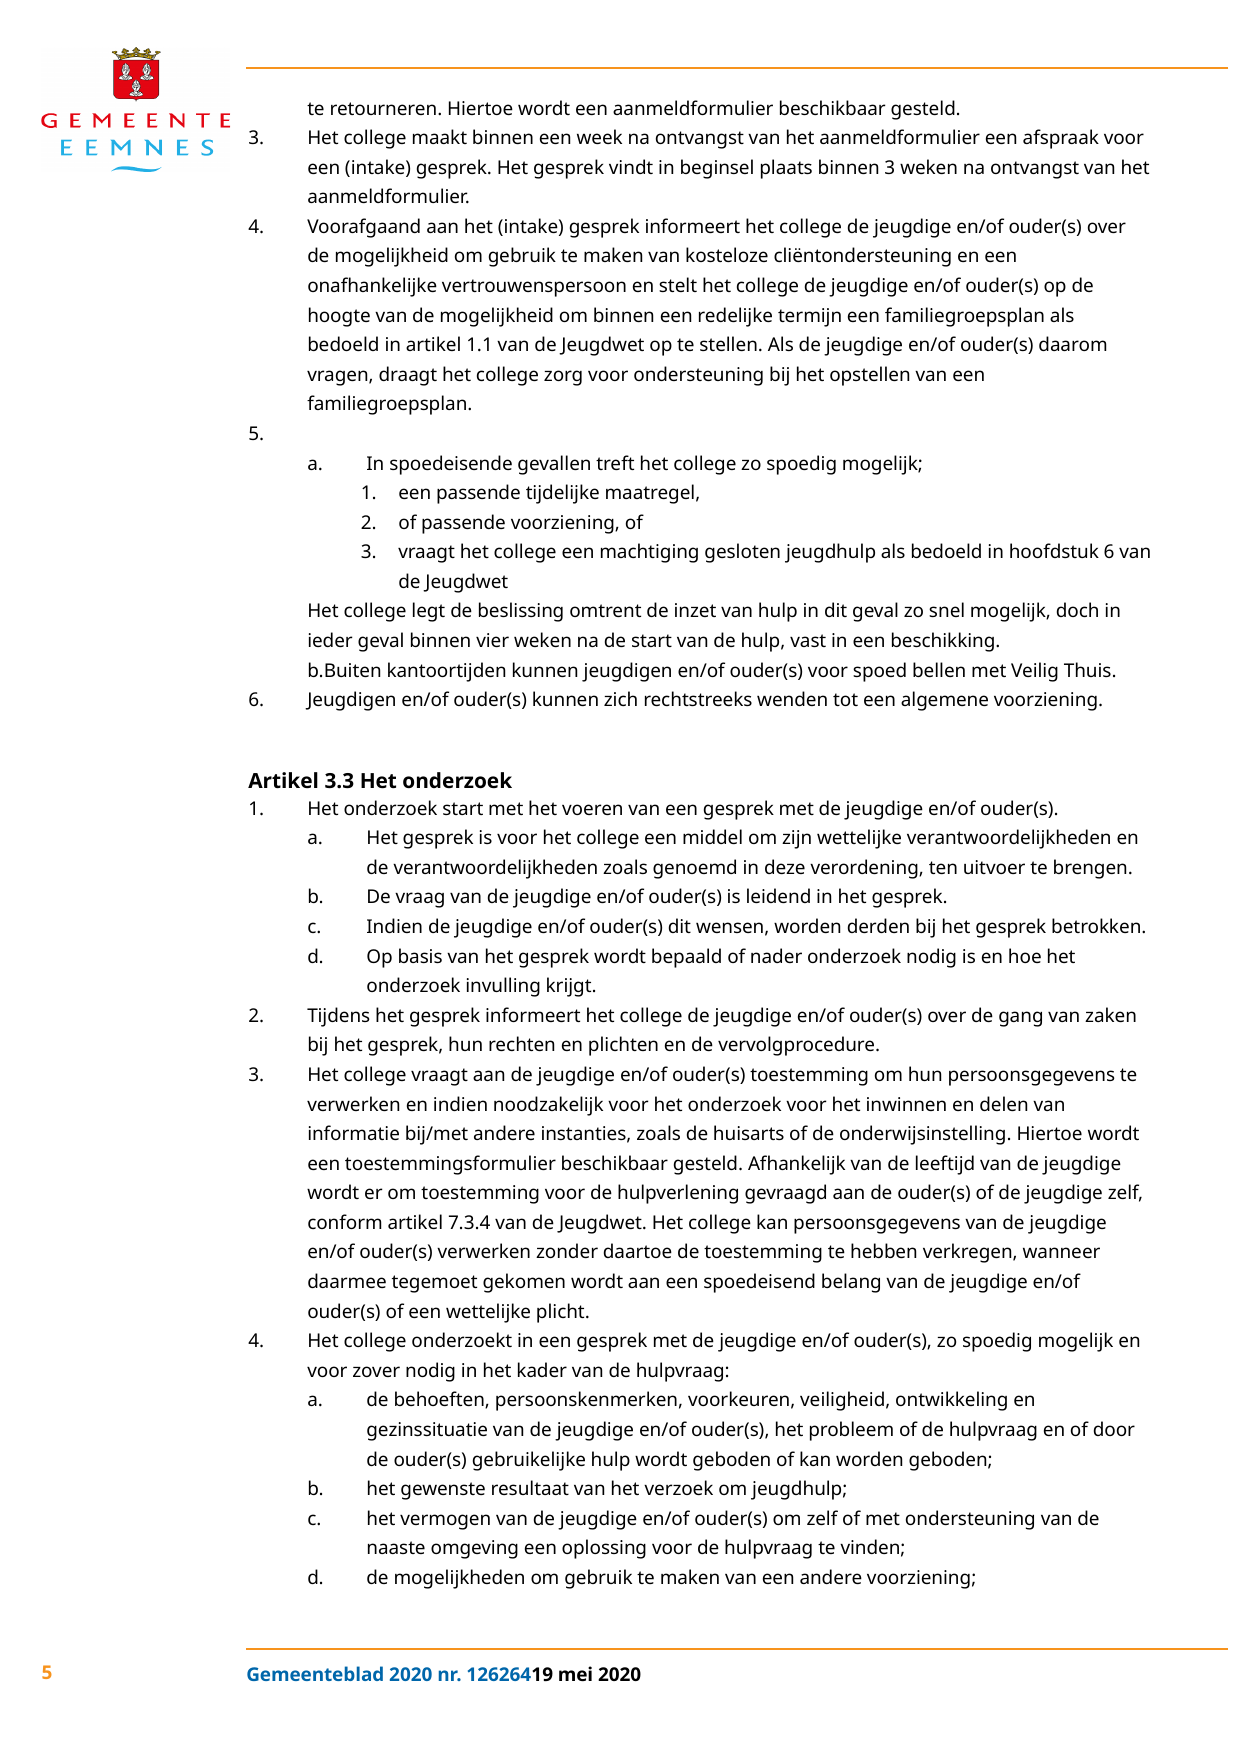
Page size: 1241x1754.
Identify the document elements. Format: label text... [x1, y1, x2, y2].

list Voorafgaand aan het (intake) gesprek informeert het college de jeugdige en/of ouder(s) over de mogelijkheid om gebruik te maken van kosteloze cliëntondersteuning en een onafhankelijke vertrouwenspersoon en stelt het college de jeugdige en/of ouder(s) op de hoogte van de mogelijkheid om binnen een redelijke termijn een familiegroepsplan als bedoeld in artikel 1.1 van de Jeugdwet op te stellen. Als de jeugdige en/of ouder(s) daarom vragen, draagt het college zorg voor ondersteuning bij het opstellen van een familiegroepsplan. [248, 213, 1152, 416]
picture [41, 47, 231, 172]
list een passende tijdelijke maatregel, [361, 479, 1152, 505]
list de behoeften, persoonskenmerken, voorkeuren, veiligheid, ontwikkeling en gezinssituatie van de jeugdige en/of ouder(s), het probleem of de hulpvraag en of door de ouder(s) gebruikelijke hulp wordt geboden of kan worden geboden; [307, 1387, 1152, 1471]
list In spoedeisende gevallen treft het college zo spoedig mogelijk; [307, 450, 1152, 476]
list vraagt het college een machtiging gesloten jeugdhulp als bedoeld in hoofdstuk 6 van de Jeugdwet [361, 538, 1152, 594]
list b.Buiten kantoortijden kunnen jeugdigen en/of ouder(s) voor spoed bellen met Veilig Thuis. [248, 657, 1152, 683]
list Het gesprek is voor het college een middel om zijn wettelijke verantwoordelijkheden en de verantwoordelijkheden zoals genoemd in deze verordening, ten uitvoer te brengen. [307, 824, 1152, 880]
list de mogelijkheden om gebruik te maken van een andere voorziening; [307, 1564, 1152, 1590]
list Het college onderzoekt in een gesprek met de jeugdige en/of ouder(s), zo spoedig mogelijk en voor zover nodig in het kader van de hulpvraag: [248, 1327, 1152, 1383]
text Artikel 3.3 Het onderzoek [248, 766, 1152, 795]
list Indien de jeugdige en/of ouder(s) dit wensen, worden derden bij het gesprek betrokken. [307, 913, 1152, 939]
list De vraag van de jeugdige en/of ouder(s) is leidend in het gesprek. [307, 884, 1152, 909]
list of passende voorziening, of [361, 509, 1152, 535]
list Het college vraagt aan de jeugdige en/of ouder(s) toestemming om hun persoonsgegevens te verwerken en indien noodzakelijk voor het onderzoek voor het inwinnen en delen van informatie bij/met andere instanties, zoals de huisarts of de onderwijsinstelling. Hiertoe wordt een toestemmingsformulier beschikbaar gesteld. Afhankelijk van de leeftijd van de jeugdige wordt er om toestemming voor de hulpverlening gevraagd aan de ouder(s) of de jeugdige zelf, conform artikel 7.3.4 van de Jeugdwet. Het college kan persoonsgegevens van de jeugdige en/of ouder(s) verwerken zonder daartoe de toestemming te hebben verkregen, wanneer daarmee tegemoet gekomen wordt aan een spoedeisend belang van de jeugdige en/of ouder(s) of een wettelijke plicht. [248, 1061, 1152, 1323]
list Jeugdigen en/of ouder(s) kunnen zich rechtstreeks wenden tot een algemene voorziening. [248, 686, 1152, 712]
list het vermogen van de jeugdige en/of ouder(s) om zelf of met ondersteuning van de naaste omgeving een oplossing voor de hulpvraag te vinden; [307, 1505, 1152, 1560]
list Tijdens het gesprek informeert het college de jeugdige en/of ouder(s) over de gang van zaken bij het gesprek, hun rechten en plichten en de vervolgprocedure. [248, 1002, 1152, 1057]
list het gewenste resultaat van het verzoek om jeugdhulp; [307, 1475, 1152, 1501]
list Het college maakt binnen een week na ontvangst van het aanmeldformulier een afspraak voor een (intake) gesprek. Het gesprek vindt in beginsel plaats binnen 3 weken na ontvangst van het aanmeldformulier. [248, 124, 1152, 209]
list Op basis van het gesprek wordt bepaald of nader onderzoek nodig is en hoe het onderzoek invulling krijgt. [307, 943, 1152, 998]
list Het college legt de beslissing omtrent de inzet van hulp in dit geval zo snel mogelijk, doch in ieder geval binnen vier weken na de start van de hulp, vast in een beschikking. [248, 598, 1152, 653]
list te retourneren. Hiertoe wordt een aanmeldformulier beschikbaar gesteld. [248, 95, 1152, 121]
list Het onderzoek start met het voeren van een gesprek met de jeugdige en/of ouder(s). [248, 795, 1152, 821]
